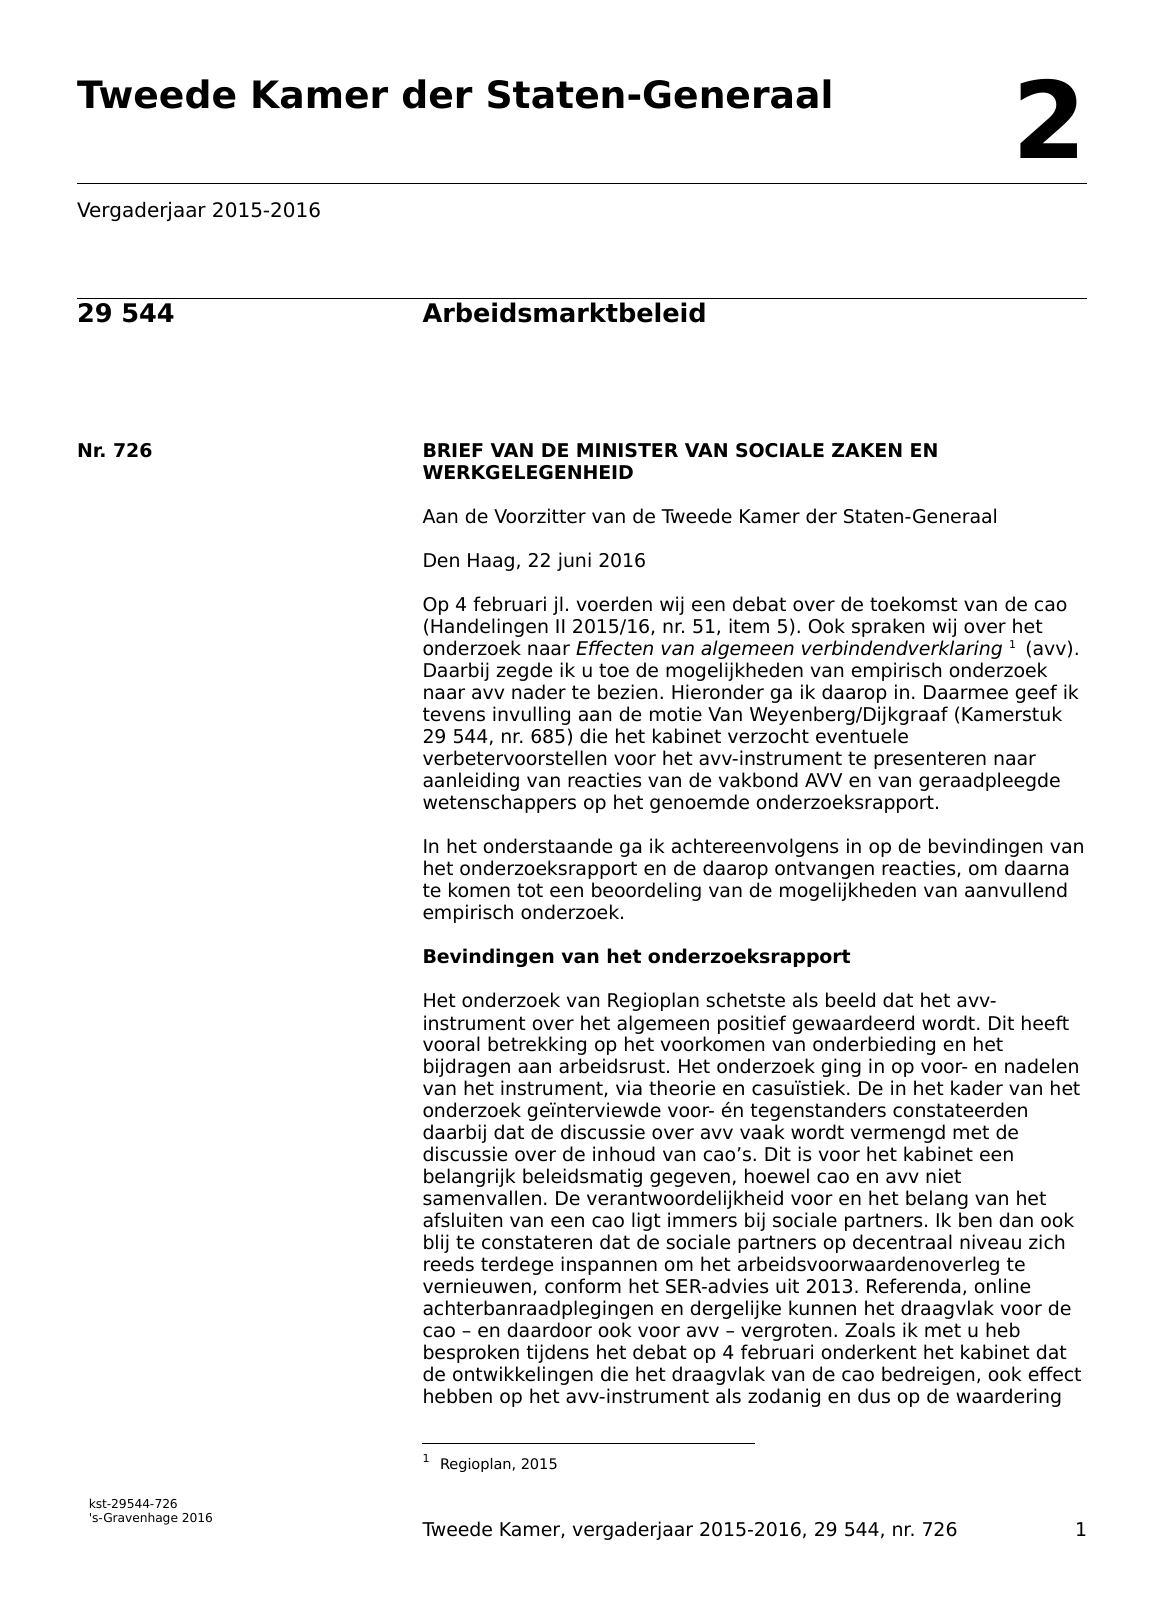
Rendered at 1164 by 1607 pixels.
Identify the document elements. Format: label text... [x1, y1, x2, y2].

text 's-Gravenhage 2016 [88, 1511, 323, 1525]
text In het onderstaande ga ik achtereenvolgens in op de bevindingen van het onderzoeksrapport en de daarop ontvangen reacties, om daarna te komen tot een beoordeling van de mogelijkheden van aanvullend empirisch onderzoek. [422, 836, 1087, 924]
text Regioplan, 2015 [422, 1452, 1087, 1474]
text Aan de Voorzitter van de Tweede Kamer der Staten-Generaal [422, 506, 1087, 528]
table_header Tweede Kamer der Staten-Generaal [77, 59, 886, 183]
text Het onderzoek van Regioplan schetste als beeld dat het avv-instrument over het algemeen positief gewaardeerd wordt. Dit heeft vooral betrekking op het voorkomen van onderbieding en het bijdragen aan arbeidsrust. Het onderzoek ging in op voor- en nadelen van het instrument, via theorie en casuïstiek. De in het kader van het onderzoek geïnterviewde voor- én tegenstanders constateerden daarbij dat de discussie over avv vaak wordt vermengd met de discussie over de inhoud van cao’s. Dit is voor het kabinet een belangrijk beleidsmatig gegeven, hoewel cao en avv niet samenvallen. De verantwoordelijkheid voor en het belang van het afsluiten van een cao ligt immers bij sociale partners. Ik ben dan ook blij te constateren dat de sociale partners op decentraal niveau zich reeds terdege inspannen om het arbeidsvoorwaardenoverleg te vernieuwen, conform het SER-advies uit 2013. Referenda, online achterbanraadplegingen en dergelijke kunnen het draagvlak voor de cao – en daardoor ook voor avv – vergroten. Zoals ik met u heb besproken tijdens het debat op 4 februari onderkent het kabinet dat de ontwikkelingen die het draagvlak van de cao bedreigen, ook effect hebben op het avv-instrument als zodanig en dus op de waardering [422, 990, 1087, 1408]
table_header 2 [886, 59, 1087, 183]
table_cell Vergaderjaar 2015-2016 [77, 184, 1087, 298]
text kst-29544-726 [88, 1497, 323, 1511]
text Op 4 februari jl. voerden wij een debat over de toekomst van de cao (Handelingen II 2015/16, nr. 51, item 5). Ook spraken wij over het onderzoek naar Effecten van algemeen verbindendverklaring (avv). Daarbij zegde ik u toe de mogelijkheden van empirisch onderzoek naar avv nader te bezien. Hieronder ga ik daarop in. Daarmee geef ik tevens invulling aan de motie Van Weyenberg/Dijkgraaf (Kamerstuk 29 544, nr. 685) die het kabinet verzocht eventuele verbetervoorstellen voor het avv-instrument te presenteren naar aanleiding van reacties van de vakbond AVV en van geraadpleegde wetenschappers op het genoemde onderzoeksrapport. [422, 594, 1087, 814]
subtitle Nr. 726 BRIEF VAN DE MINISTER VAN SOCIALE ZAKEN EN WERKGELEGENHEID [77, 440, 1087, 484]
text Den Haag, 22 juni 2016 [422, 550, 1087, 572]
subtitle Bevindingen van het onderzoeksrapport [422, 946, 1087, 968]
subtitle 29 544 Arbeidsmarktbeleid [77, 299, 1087, 329]
